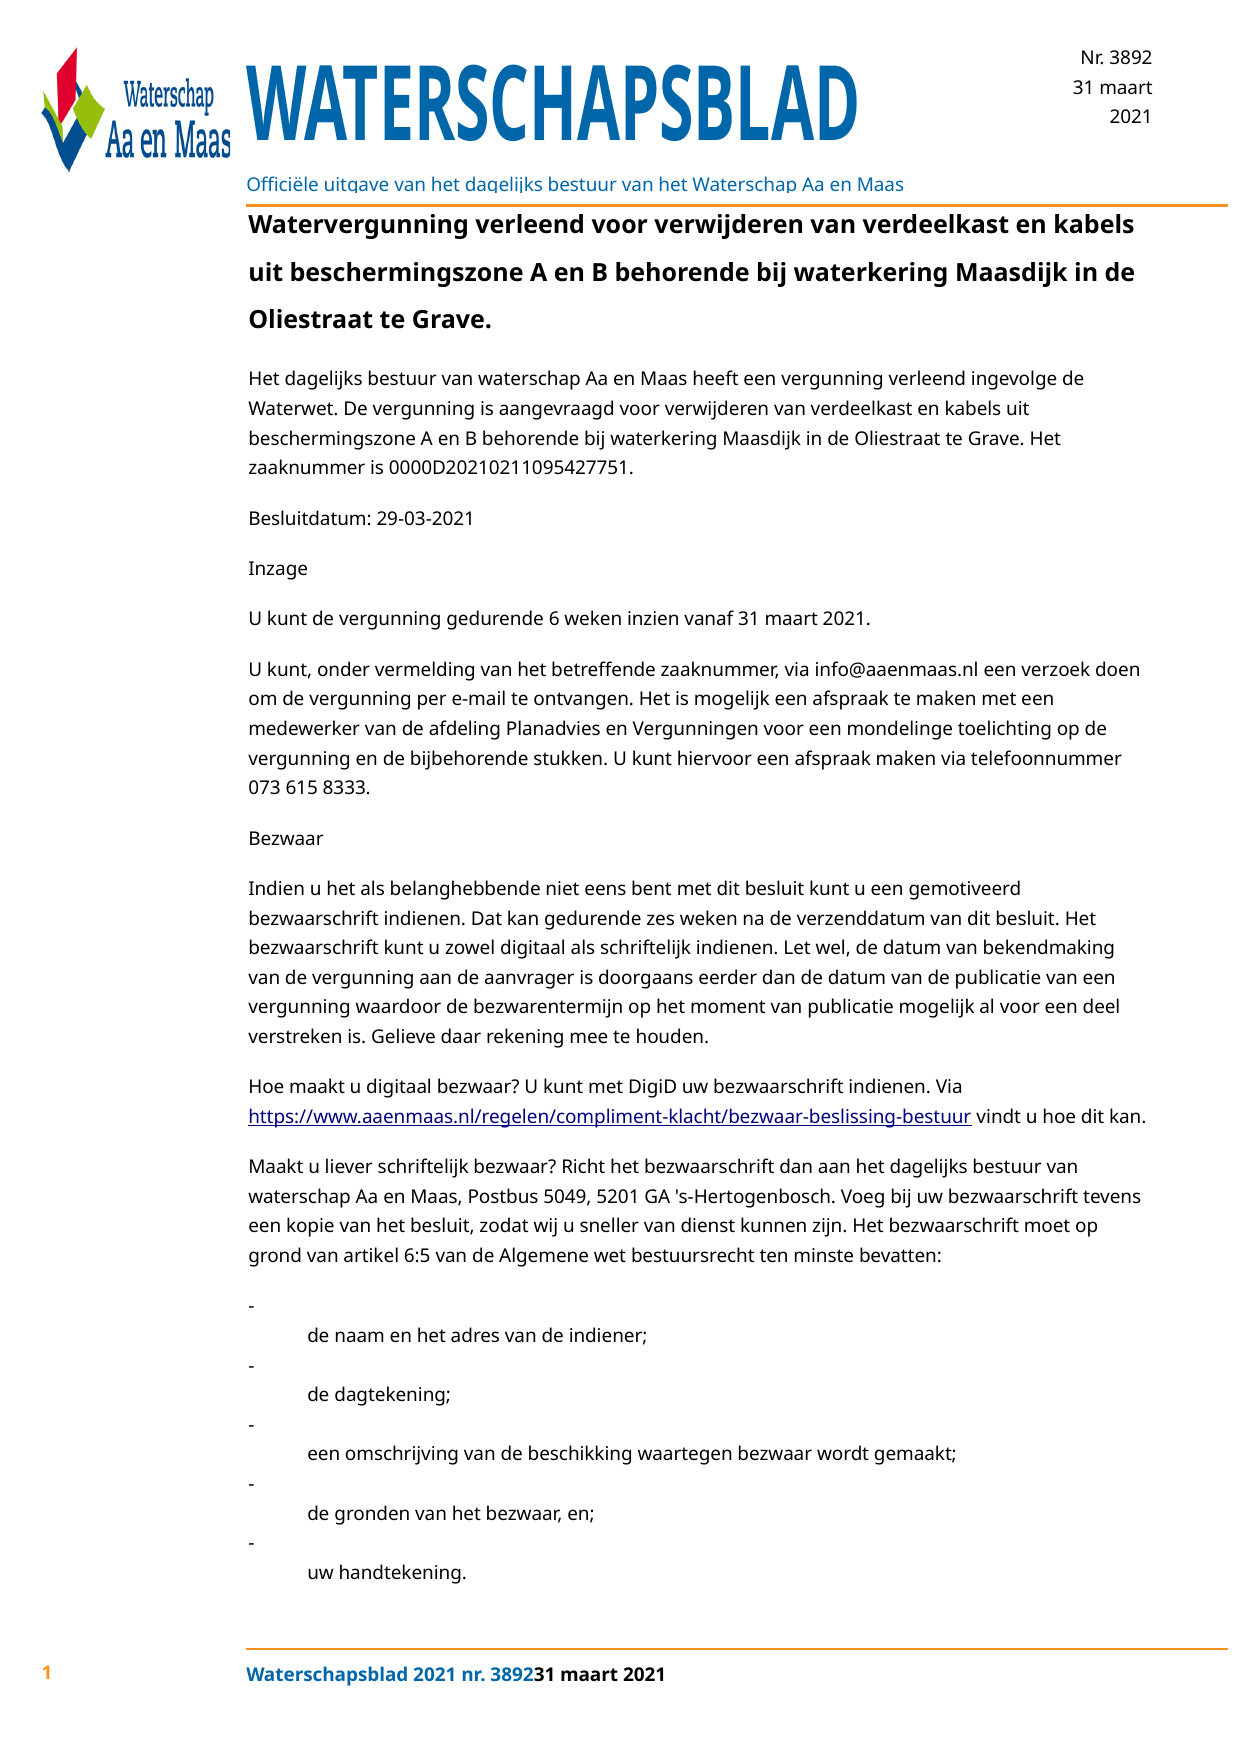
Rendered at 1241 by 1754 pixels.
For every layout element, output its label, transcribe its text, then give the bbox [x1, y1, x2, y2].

text Inzage [248, 555, 1152, 581]
list de dagtekening; [248, 1381, 1152, 1407]
text Watervergunning verleend voor verwijderen van verdeelkast en kabels uit beschermingszone A en B behorende bij waterkering Maasdijk in de Oliestraat te Grave. [248, 207, 1152, 336]
picture [41, 47, 231, 172]
text U kunt, onder vermelding van het betreffende zaaknummer, via info@aaenmaas.nl een verzoek doen om de vergunning per e-mail te ontvangen. Het is mogelijk een afspraak te maken met een medewerker van de afdeling Planadvies en Vergunningen voor een mondelinge toelichting op de vergunning en de bijbehorende stukken. U kunt hiervoor een afspraak maken via telefoonnummer 073 615 8333. [248, 656, 1152, 800]
text Besluitdatum: 29-03-2021 [248, 505, 1152, 530]
text Bezwaar [248, 825, 1152, 850]
list de naam en het adres van de indiener; [248, 1322, 1152, 1348]
text Hoe maakt u digitaal bezwaar? U kunt met DigiD uw bezwaarschrift indienen. Via https://www.aaenmaas.nl/regelen/compliment-klacht/bezwaar-beslissing-bestuur vindt u hoe dit kan. [248, 1073, 1152, 1129]
list de gronden van het bezwaar, en; [248, 1500, 1152, 1525]
text Indien u het als belanghebbende niet eens bent met dit besluit kunt u een gemotiveerd bezwaarschrift indienen. Dat kan gedurende zes weken na de verzenddatum van dit besluit. Het bezwaarschrift kunt u zowel digitaal als schriftelijk indienen. Let wel, de datum van bekendmaking van de vergunning aan de aanvrager is doorgaans eerder dan de datum van de publicatie van een vergunning waardoor de bezwarentermijn op het moment van publicatie mogelijk al voor een deel verstreken is. Gelieve daar rekening mee te houden. [248, 875, 1152, 1049]
text U kunt de vergunning gedurende 6 weken inzien vanaf 31 maart 2021. [248, 606, 1152, 631]
list een omschrijving van de beschikking waartegen bezwaar wordt gemaakt; [248, 1441, 1152, 1466]
text Maakt u liever schriftelijk bezwaar? Richt het bezwaarschrift dan aan het dagelijks bestuur van waterschap Aa en Maas, Postbus 5049, 5201 GA 's-Hertogenbosch. Voeg bij uw bezwaarschrift tevens een kopie van het besluit, zodat wij u sneller van dienst kunnen zijn. Het bezwaarschrift moet op grond van artikel 6:5 van de Algemene wet bestuursrecht ten minste bevatten: [248, 1153, 1152, 1268]
text Het dagelijks bestuur van waterschap Aa en Maas heeft een vergunning verleend ingevolge de Waterwet. De vergunning is aangevraagd voor verwijderen van verdeelkast en kabels uit beschermingszone A en B behorende bij waterkering Maasdijk in de Oliestraat te Grave. Het zaaknummer is 0000D20210211095427751. [248, 366, 1152, 480]
list uw handtekening. [248, 1559, 1152, 1584]
